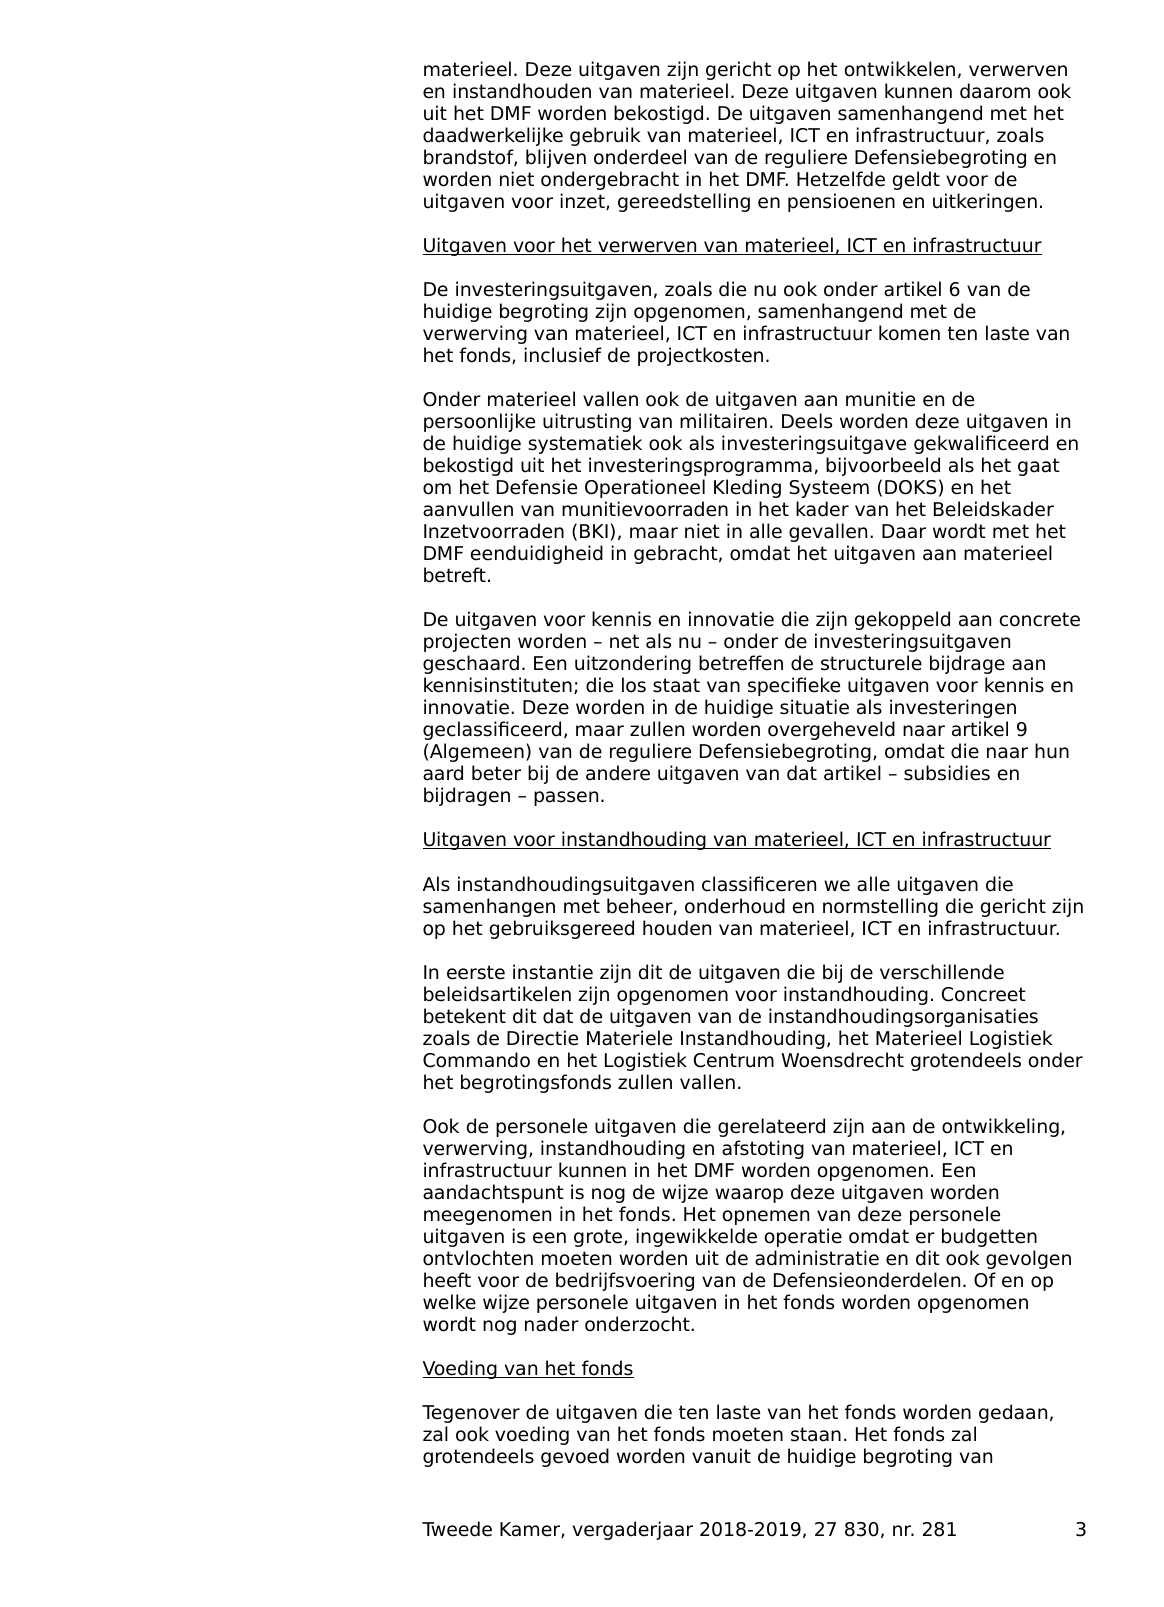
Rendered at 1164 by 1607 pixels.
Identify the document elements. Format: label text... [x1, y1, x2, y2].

subtitle Uitgaven voor het verwerven van materieel, ICT en infrastructuur [422, 235, 1087, 257]
subtitle Voeding van het fonds [422, 1358, 1087, 1380]
text Onder materieel vallen ook de uitgaven aan munitie en de persoonlijke uitrusting van militairen. Deels worden deze uitgaven in de huidige systematiek ook als investeringsuitgave gekwalificeerd en bekostigd uit het investeringsprogramma, bijvoorbeeld als het gaat om het Defensie Operationeel Kleding Systeem (DOKS) en het aanvullen van munitievoorraden in het kader van het Beleidskader Inzetvoorraden (BKI), maar niet in alle gevallen. Daar wordt met het DMF eenduidigheid in gebracht, omdat het uitgaven aan materieel betreft. [422, 389, 1087, 587]
text De uitgaven voor kennis en innovatie die zijn gekoppeld aan concrete projecten worden – net als nu – onder de investeringsuitgaven geschaard. Een uitzondering betreffen de structurele bijdrage aan kennisinstituten; die los staat van specifieke uitgaven voor kennis en innovatie. Deze worden in de huidige situatie als investeringen geclassificeerd, maar zullen worden overgeheveld naar artikel 9 (Algemeen) van de reguliere Defensiebegroting, omdat die naar hun aard beter bij de andere uitgaven van dat artikel – subsidies en bijdragen – passen. [422, 609, 1087, 807]
text Ook de personele uitgaven die gerelateerd zijn aan de ontwikkeling, verwerving, instandhouding en afstoting van materieel, ICT en infrastructuur kunnen in het DMF worden opgenomen. Een aandachtspunt is nog de wijze waarop deze uitgaven worden meegenomen in het fonds. Het opnemen van deze personele uitgaven is een grote, ingewikkelde operatie omdat er budgetten ontvlochten moeten worden uit de administratie en dit ook gevolgen heeft voor de bedrijfsvoering van de Defensieonderdelen. Of en op welke wijze personele uitgaven in het fonds worden opgenomen wordt nog nader onderzocht. [422, 1116, 1087, 1336]
text Als instandhoudingsuitgaven classificeren we alle uitgaven die samenhangen met beheer, onderhoud en normstelling die gericht zijn op het gebruiksgereed houden van materieel, ICT en infrastructuur. [422, 873, 1087, 939]
text In eerste instantie zijn dit de uitgaven die bij de verschillende beleidsartikelen zijn opgenomen voor instandhouding. Concreet betekent dit dat de uitgaven van de instandhoudingsorganisaties zoals de Directie Materiele Instandhouding, het Materieel Logistiek Commando en het Logistiek Centrum Woensdrecht grotendeels onder het begrotingsfonds zullen vallen. [422, 962, 1087, 1093]
subtitle Uitgaven voor instandhouding van materieel, ICT en infrastructuur [422, 829, 1087, 851]
text materieel. Deze uitgaven zijn gericht op het ontwikkelen, verwerven en instandhouden van materieel. Deze uitgaven kunnen daarom ook uit het DMF worden bekostigd. De uitgaven samenhangend met het daadwerkelijke gebruik van materieel, ICT en infrastructuur, zoals brandstof, blijven onderdeel van de reguliere Defensiebegroting en worden niet ondergebracht in het DMF. Hetzelfde geldt voor de uitgaven voor inzet, gereedstelling en pensioenen en uitkeringen. [422, 59, 1087, 213]
text De investeringsuitgaven, zoals die nu ook onder artikel 6 van de huidige begroting zijn opgenomen, samenhangend met de verwerving van materieel, ICT en infrastructuur komen ten laste van het fonds, inclusief de projectkosten. [422, 279, 1087, 367]
text Tegenover de uitgaven die ten laste van het fonds worden gedaan, zal ook voeding van het fonds moeten staan. Het fonds zal grotendeels gevoed worden vanuit de huidige begroting van [422, 1402, 1087, 1468]
